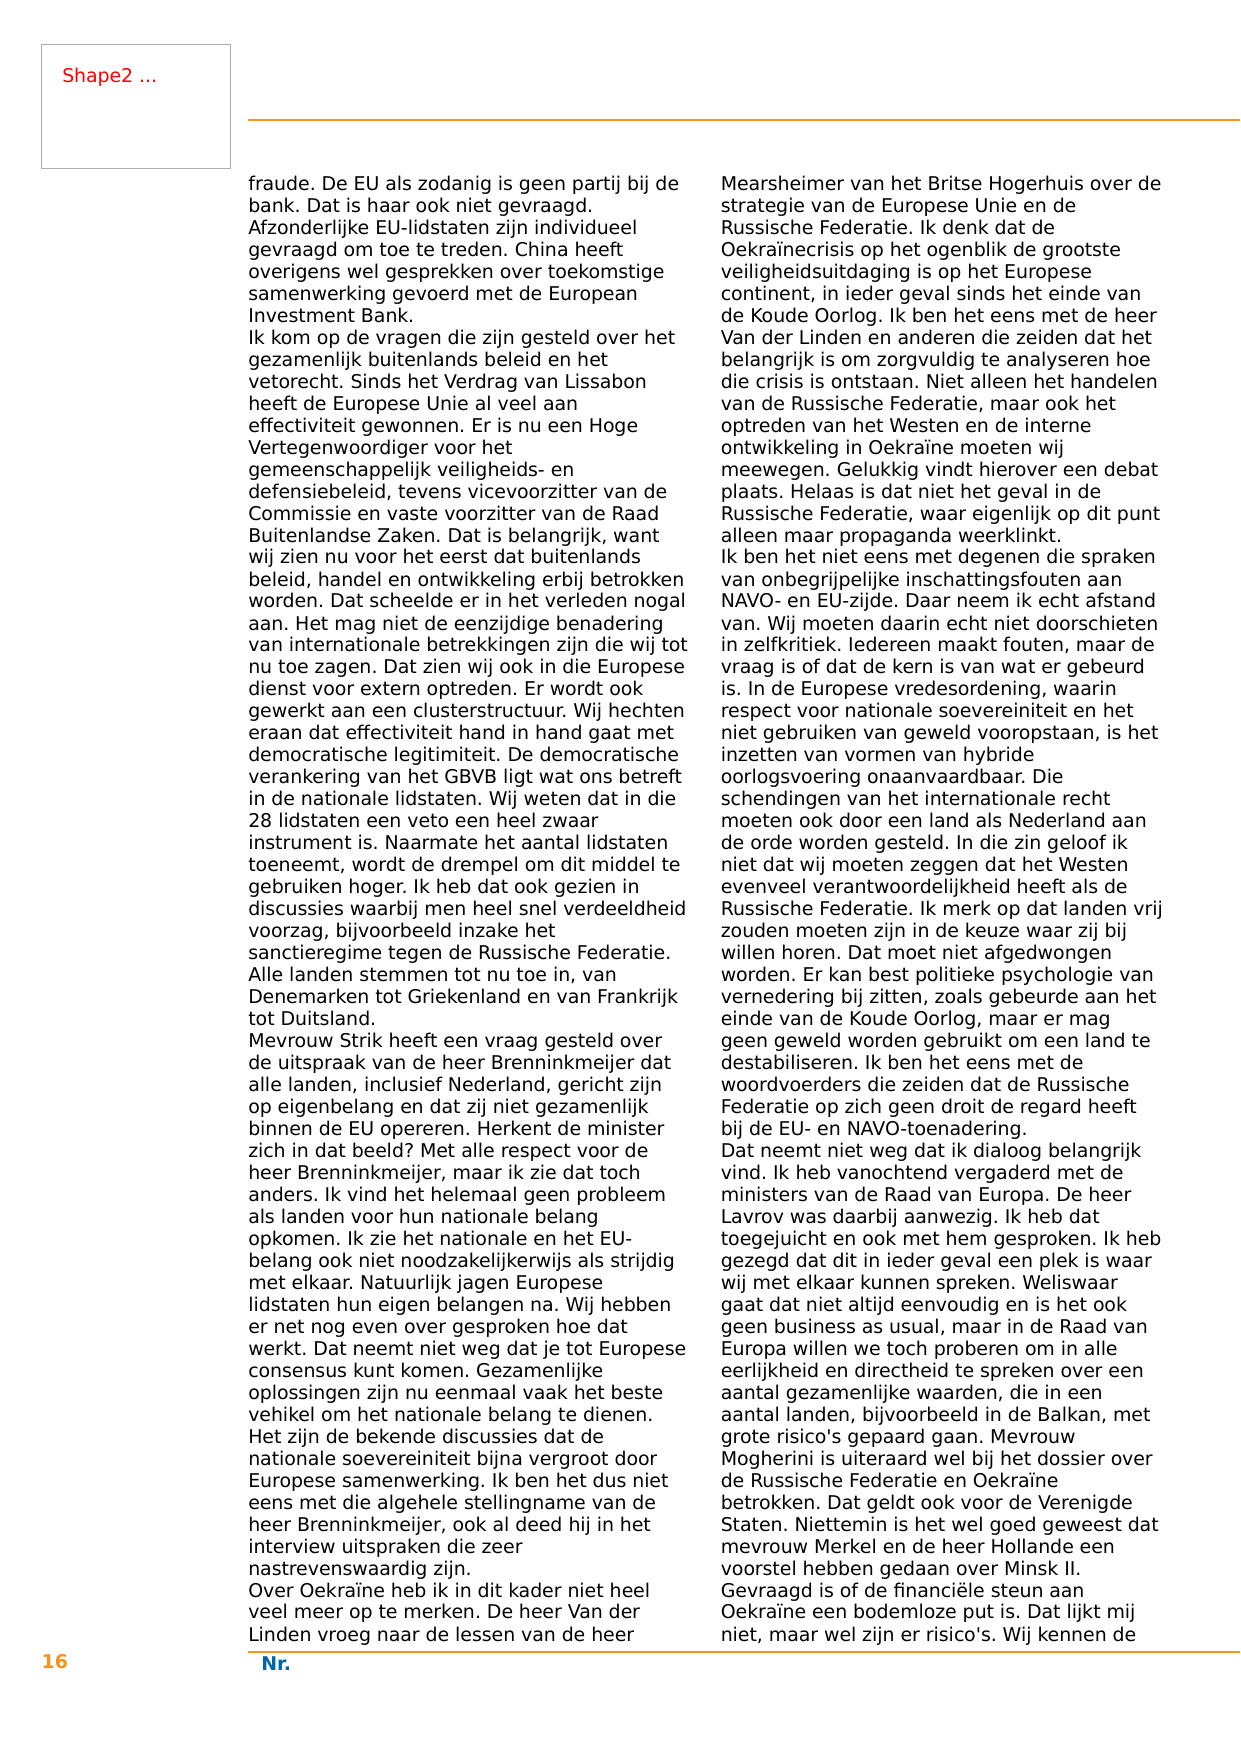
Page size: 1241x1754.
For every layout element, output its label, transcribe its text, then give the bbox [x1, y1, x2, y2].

text Mearsheimer van het Britse Hogerhuis over de strategie van de Europese Unie en de Russische Federatie. Ik denk dat de Oekraïnecrisis op het ogenblik de grootste veiligheidsuitdaging is op het Europese continent, in ieder geval sinds het einde van de Koude Oorlog. Ik ben het eens met de heer Van der Linden en anderen die zeiden dat het belangrijk is om zorgvuldig te analyseren hoe die crisis is ontstaan. Niet alleen het handelen van de Russische Federatie, maar ook het optreden van het Westen en de interne ontwikkeling in Oekraïne moeten wij meewegen. Gelukkig vindt hierover een debat plaats. Helaas is dat niet het geval in de Russische Federatie, waar eigenlijk op dit punt alleen maar propaganda weerklinkt. [721, 173, 1163, 546]
text Gevraagd is of de financiële steun aan Oekraïne een bodemloze put is. Dat lijkt mij niet, maar wel zijn er risico's. Wij kennen de [721, 1579, 1163, 1645]
text Dat neemt niet weg dat ik dialoog belangrijk vind. Ik heb vanochtend vergaderd met de ministers van de Raad van Europa. De heer Lavrov was daarbij aanwezig. Ik heb dat toegejuicht en ook met hem gesproken. Ik heb gezegd dat dit in ieder geval een plek is waar wij met elkaar kunnen spreken. Weliswaar gaat dat niet altijd eenvoudig en is het ook geen business as usual, maar in de Raad van Europa willen we toch proberen om in alle eerlijkheid en directheid te spreken over een aantal gezamenlijke waarden, die in een aantal landen, bijvoorbeeld in de Balkan, met grote risico's gepaard gaan. Mevrouw Mogherini is uiteraard wel bij het dossier over de Russische Federatie en Oekraïne betrokken. Dat geldt ook voor de Verenigde Staten. Niettemin is het wel goed geweest dat mevrouw Merkel en de heer Hollande een voorstel hebben gedaan over Minsk II. [721, 1140, 1163, 1579]
text Ik ben het niet eens met degenen die spraken van onbegrijpelijke inschattingsfouten aan NAVO- en EU-zijde. Daar neem ik echt afstand van. Wij moeten daarin echt niet doorschieten in zelfkritiek. Iedereen maakt fouten, maar de vraag is of dat de kern is van wat er gebeurd is. In de Europese vredesordening, waarin respect voor nationale soevereiniteit en het niet gebruiken van geweld vooropstaan, is het inzetten van vormen van hybride oorlogsvoering onaanvaardbaar. Die schendingen van het internationale recht moeten ook door een land als Nederland aan de orde worden gesteld. In die zin geloof ik niet dat wij moeten zeggen dat het Westen evenveel verantwoordelijkheid heeft als de Russische Federatie. Ik merk op dat landen vrij zouden moeten zijn in de keuze waar zij bij willen horen. Dat moet niet afgedwongen worden. Er kan best politieke psychologie van vernedering bij zitten, zoals gebeurde aan het einde van de Koude Oorlog, maar er mag geen geweld worden gebruikt om een land te destabiliseren. Ik ben het eens met de woordvoerders die zeiden dat de Russische Federatie op zich geen droit de regard heeft bij de EU- en NAVO-toenadering. [721, 546, 1163, 1140]
text Mevrouw Strik heeft een vraag gesteld over de uitspraak van de heer Brenninkmeijer dat alle landen, inclusief Nederland, gericht zijn op eigenbelang en dat zij niet gezamenlijk binnen de EU opereren. Herkent de minister zich in dat beeld? Met alle respect voor de heer Brenninkmeijer, maar ik zie dat toch anders. Ik vind het helemaal geen probleem als landen voor hun nationale belang opkomen. Ik zie het nationale en het EU-belang ook niet noodzakelijkerwijs als strijdig met elkaar. Natuurlijk jagen Europese lidstaten hun eigen belangen na. Wij hebben er net nog even over gesproken hoe dat werkt. Dat neemt niet weg dat je tot Europese consensus kunt komen. Gezamenlijke oplossingen zijn nu eenmaal vaak het beste vehikel om het nationale belang te dienen. Het zijn de bekende discussies dat de nationale soevereiniteit bijna vergroot door Europese samenwerking. Ik ben het dus niet eens met die algehele stellingname van de heer Brenninkmeijer, ook al deed hij in het interview uitspraken die zeer nastrevenswaardig zijn. [248, 1030, 691, 1579]
text Ik kom op de vragen die zijn gesteld over het gezamenlijk buitenlands beleid en het vetorecht. Sinds het Verdrag van Lissabon heeft de Europese Unie al veel aan effectiviteit gewonnen. Er is nu een Hoge Vertegenwoordiger voor het gemeenschappelijk veiligheids- en defensiebeleid, tevens vicevoorzitter van de Commissie en vaste voorzitter van de Raad Buitenlandse Zaken. Dat is belangrijk, want wij zien nu voor het eerst dat buitenlands beleid, handel en ontwikkeling erbij betrokken worden. Dat scheelde er in het verleden nogal aan. Het mag niet de eenzijdige benadering van internationale betrekkingen zijn die wij tot nu toe zagen. Dat zien wij ook in die Europese dienst voor extern optreden. Er wordt ook gewerkt aan een clusterstructuur. Wij hechten eraan dat effectiviteit hand in hand gaat met democratische legitimiteit. De democratische verankering van het GBVB ligt wat ons betreft in de nationale lidstaten. Wij weten dat in die 28 lidstaten een veto een heel zwaar instrument is. Naarmate het aantal lidstaten toeneemt, wordt de drempel om dit middel te gebruiken hoger. Ik heb dat ook gezien in discussies waarbij men heel snel verdeeldheid voorzag, bijvoorbeeld inzake het sanctieregime tegen de Russische Federatie. Alle landen stemmen tot nu toe in, van Denemarken tot Griekenland en van Frankrijk tot Duitsland. [248, 327, 691, 1030]
text Over Oekraïne heb ik in dit kader niet heel veel meer op te merken. De heer Van der Linden vroeg naar de lessen van de heer [248, 1579, 691, 1645]
text fraude. De EU als zodanig is geen partij bij de bank. Dat is haar ook niet gevraagd. Afzonderlijke EU-lidstaten zijn individueel gevraagd om toe te treden. China heeft overigens wel gesprekken over toekomstige samenwerking gevoerd met de European Investment Bank. [248, 173, 691, 327]
